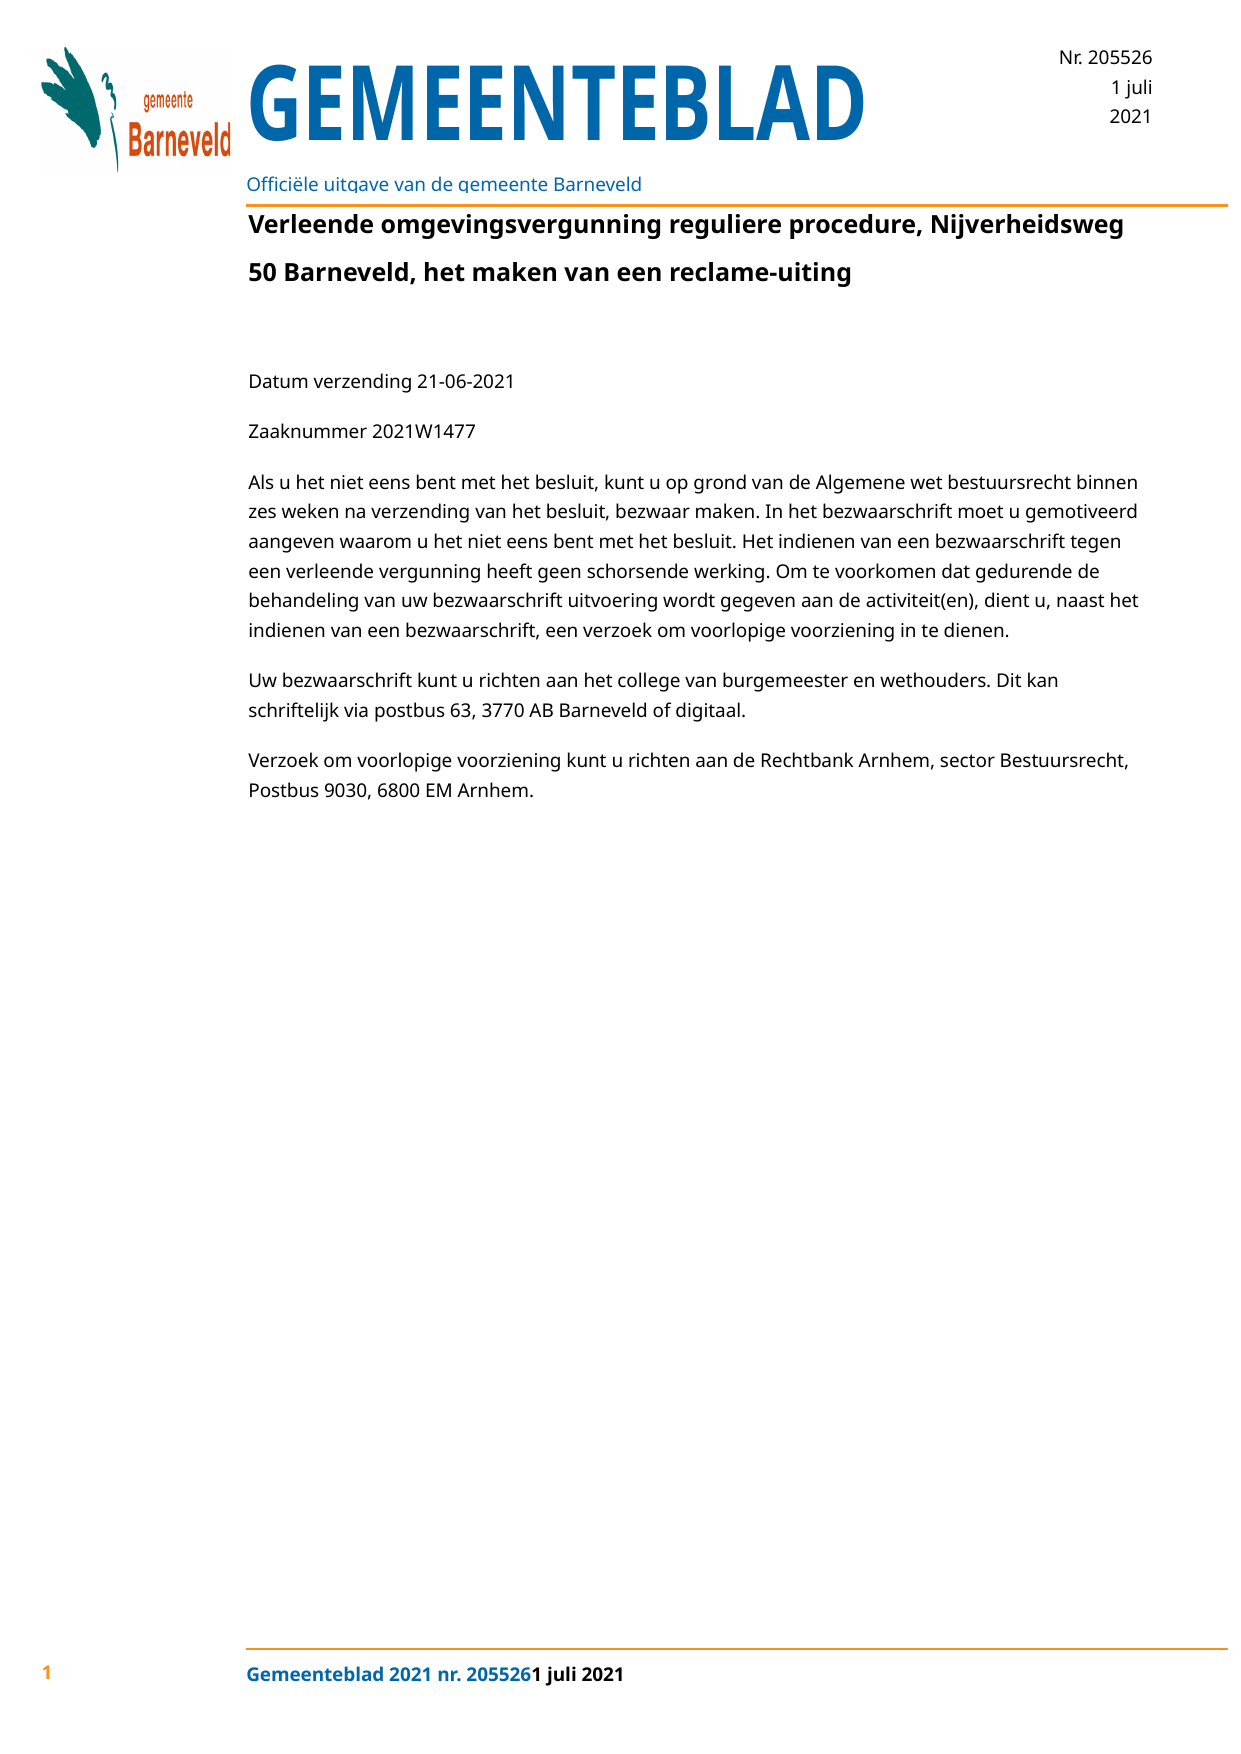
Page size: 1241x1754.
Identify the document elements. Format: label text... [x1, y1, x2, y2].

picture [41, 47, 231, 172]
text Zaaknummer 2021W1477 [248, 419, 1152, 444]
text Als u het niet eens bent met het besluit, kunt u op grond van de Algemene wet bestuursrecht binnen zes weken na verzending van het besluit, bezwaar maken. In het bezwaarschrift moet u gemotiveerd aangeven waarom u het niet eens bent met het besluit. Het indienen van een bezwaarschrift tegen een verleende vergunning heeft geen schorsende werking. Om te voorkomen dat gedurende de behandeling van uw bezwaarschrift uitvoering wordt gegeven aan de activiteit(en), dient u, naast het indienen van een bezwaarschrift, een verzoek om voorlopige voorziening in te dienen. [248, 469, 1152, 643]
text Verzoek om voorlopige voorziening kunt u richten aan de Rechtbank Arnhem, sector Bestuursrecht, Postbus 9030, 6800 EM Arnhem. [248, 747, 1152, 803]
text Datum verzending 21-06-2021 [248, 368, 1152, 394]
text Uw bezwaarschrift kunt u richten aan het college van burgemeester en wethouders. Dit kan schriftelijk via postbus 63, 3770 AB Barneveld of digitaal. [248, 667, 1152, 723]
text Verleende omgevingsvergunning reguliere procedure, Nijverheidsweg 50 Barneveld, het maken van een reclame-uiting [248, 207, 1152, 288]
